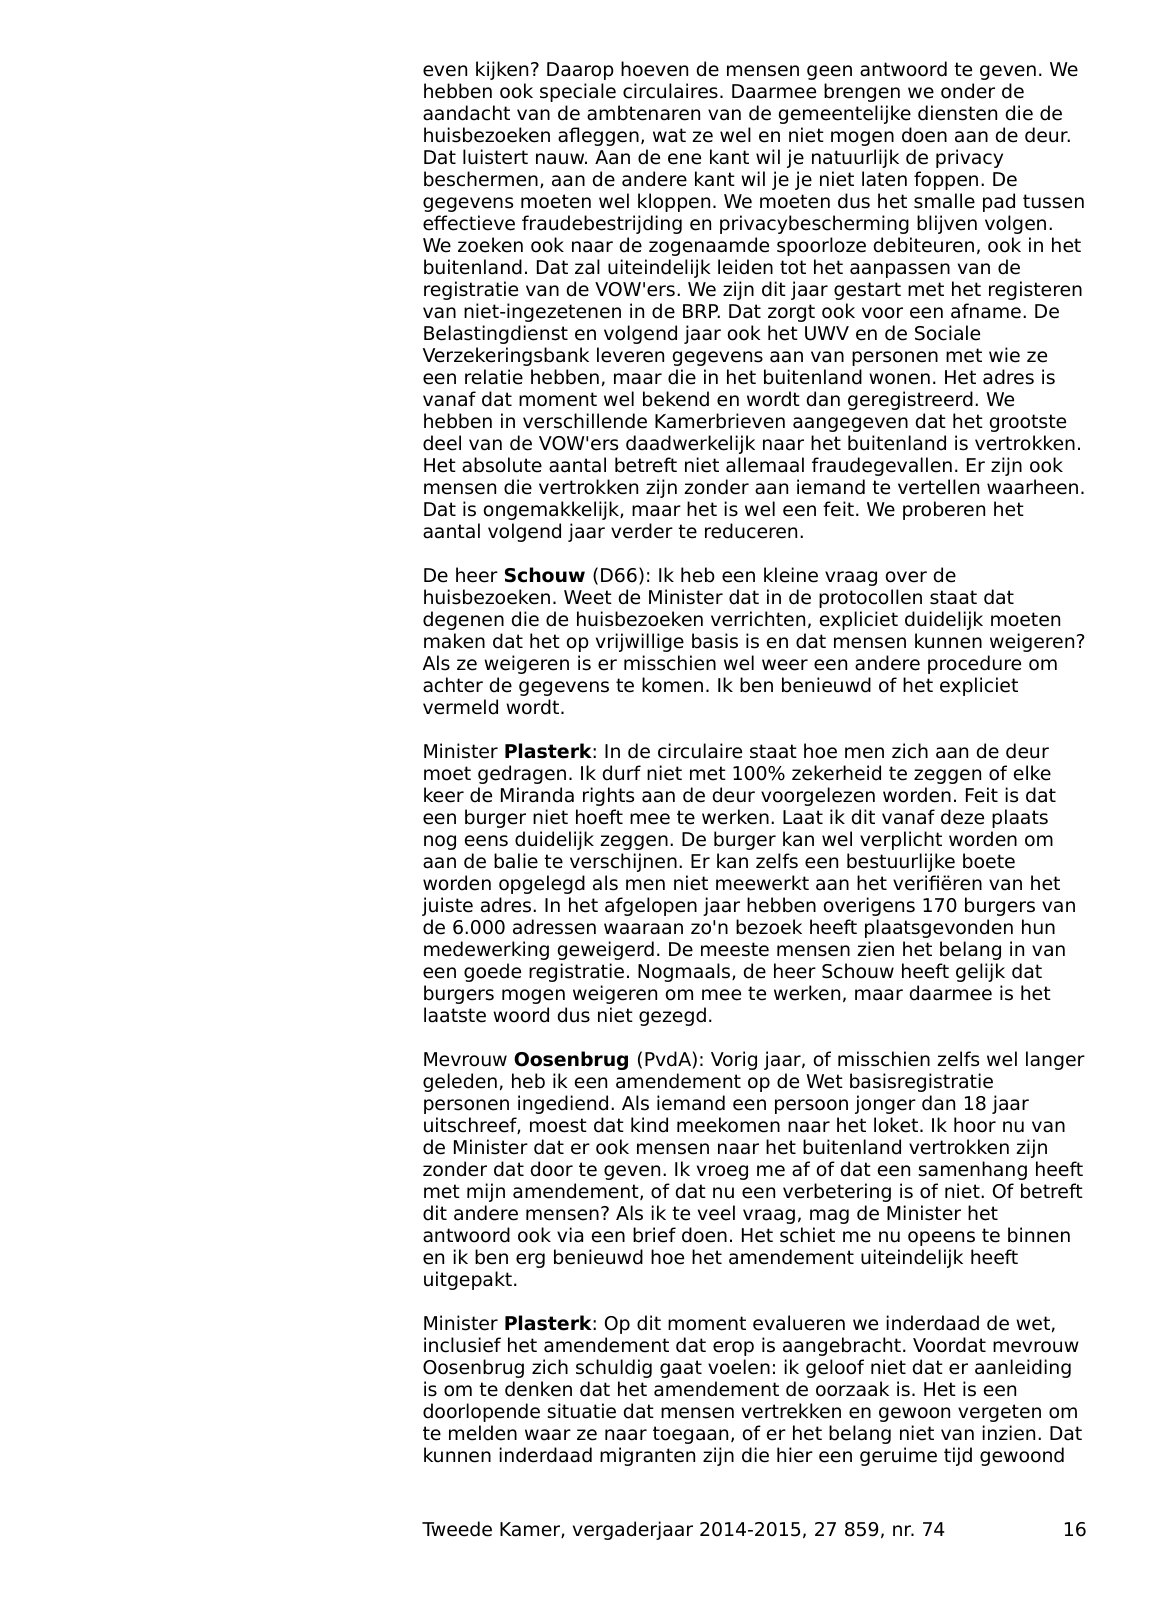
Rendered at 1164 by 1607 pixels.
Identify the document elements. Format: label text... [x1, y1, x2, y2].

text Mevrouw Oosenbrug (PvdA): Vorig jaar, of misschien zelfs wel langer geleden, heb ik een amendement op de Wet basisregistratie personen ingediend. Als iemand een persoon jonger dan 18 jaar uitschreef, moest dat kind meekomen naar het loket. Ik hoor nu van de Minister dat er ook mensen naar het buitenland vertrokken zijn zonder dat door te geven. Ik vroeg me af of dat een samenhang heeft met mijn amendement, of dat nu een verbetering is of niet. Of betreft dit andere mensen? Als ik te veel vraag, mag de Minister het antwoord ook via een brief doen. Het schiet me nu opeens te binnen en ik ben erg benieuwd hoe het amendement uiteindelijk heeft uitgepakt. [422, 1049, 1087, 1291]
text even kijken? Daarop hoeven de mensen geen antwoord te geven. We hebben ook speciale circulaires. Daarmee brengen we onder de aandacht van de ambtenaren van de gemeentelijke diensten die de huisbezoeken afleggen, wat ze wel en niet mogen doen aan de deur. Dat luistert nauw. Aan de ene kant wil je natuurlijk de privacy beschermen, aan de andere kant wil je je niet laten foppen. De gegevens moeten wel kloppen. We moeten dus het smalle pad tussen effectieve fraudebestrijding en privacybescherming blijven volgen. [422, 59, 1087, 235]
text De heer Schouw (D66): Ik heb een kleine vraag over de huisbezoeken. Weet de Minister dat in de protocollen staat dat degenen die de huisbezoeken verrichten, expliciet duidelijk moeten maken dat het op vrijwillige basis is en dat mensen kunnen weigeren? Als ze weigeren is er misschien wel weer een andere procedure om achter de gegevens te komen. Ik ben benieuwd of het expliciet vermeld wordt. [422, 565, 1087, 719]
text We zoeken ook naar de zogenaamde spoorloze debiteuren, ook in het buitenland. Dat zal uiteindelijk leiden tot het aanpassen van de registratie van de VOW'ers. We zijn dit jaar gestart met het registeren van niet-ingezetenen in de BRP. Dat zorgt ook voor een afname. De Belastingdienst en volgend jaar ook het UWV en de Sociale Verzekeringsbank leveren gegevens aan van personen met wie ze een relatie hebben, maar die in het buitenland wonen. Het adres is vanaf dat moment wel bekend en wordt dan geregistreerd. We hebben in verschillende Kamerbrieven aangegeven dat het grootste deel van de VOW'ers daadwerkelijk naar het buitenland is vertrokken. Het absolute aantal betreft niet allemaal fraudegevallen. Er zijn ook mensen die vertrokken zijn zonder aan iemand te vertellen waarheen. Dat is ongemakkelijk, maar het is wel een feit. We proberen het aantal volgend jaar verder te reduceren. [422, 235, 1087, 543]
text Minister Plasterk: In de circulaire staat hoe men zich aan de deur moet gedragen. Ik durf niet met 100% zekerheid te zeggen of elke keer de Miranda rights aan de deur voorgelezen worden. Feit is dat een burger niet hoeft mee te werken. Laat ik dit vanaf deze plaats nog eens duidelijk zeggen. De burger kan wel verplicht worden om aan de balie te verschijnen. Er kan zelfs een bestuurlijke boete worden opgelegd als men niet meewerkt aan het verifiëren van het juiste adres. In het afgelopen jaar hebben overigens 170 burgers van de 6.000 adressen waaraan zo'n bezoek heeft plaatsgevonden hun medewerking geweigerd. De meeste mensen zien het belang in van een goede registratie. Nogmaals, de heer Schouw heeft gelijk dat burgers mogen weigeren om mee te werken, maar daarmee is het laatste woord dus niet gezegd. [422, 741, 1087, 1027]
text Minister Plasterk: Op dit moment evalueren we inderdaad de wet, inclusief het amendement dat erop is aangebracht. Voordat mevrouw Oosenbrug zich schuldig gaat voelen: ik geloof niet dat er aanleiding is om te denken dat het amendement de oorzaak is. Het is een doorlopende situatie dat mensen vertrekken en gewoon vergeten om te melden waar ze naar toegaan, of er het belang niet van inzien. Dat kunnen inderdaad migranten zijn die hier een geruime tijd gewoond [422, 1313, 1087, 1467]
